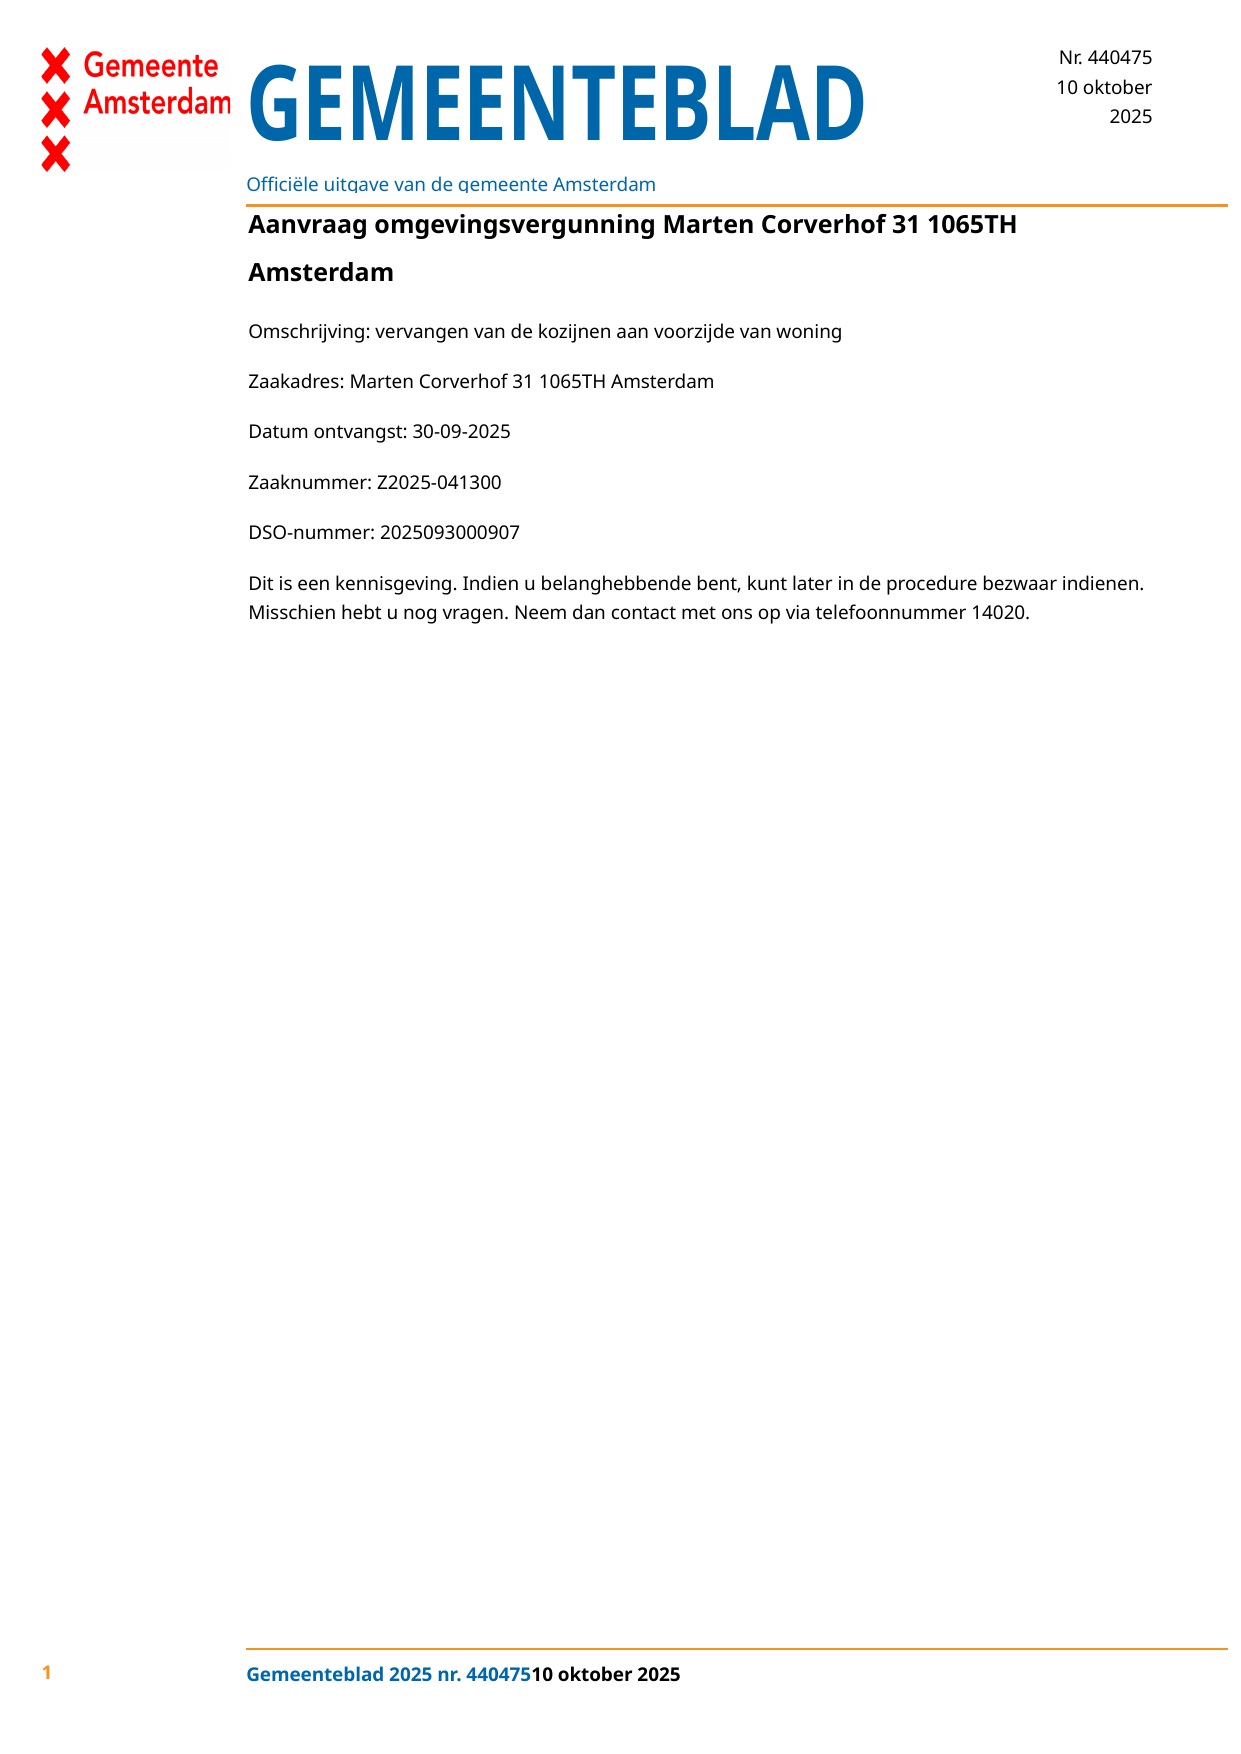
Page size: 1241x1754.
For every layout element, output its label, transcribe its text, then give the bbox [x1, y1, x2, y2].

text Zaaknummer: Z2025-041300 [248, 469, 1152, 495]
text Datum ontvangst: 30-09-2025 [248, 419, 1152, 444]
text Zaakadres: Marten Corverhof 31 1065TH Amsterdam [248, 368, 1152, 394]
text DSO-nummer: 2025093000907 [248, 519, 1152, 545]
picture [41, 47, 231, 172]
text Dit is een kennisgeving. Indien u belanghebbende bent, kunt later in de procedure bezwaar indienen. Misschien hebt u nog vragen. Neem dan contact met ons op via telefoonnummer 14020. [248, 570, 1152, 625]
text Aanvraag omgevingsvergunning Marten Corverhof 31 1065TH Amsterdam [248, 207, 1152, 288]
text Omschrijving: vervangen van de kozijnen aan voorzijde van woning [248, 318, 1152, 344]
